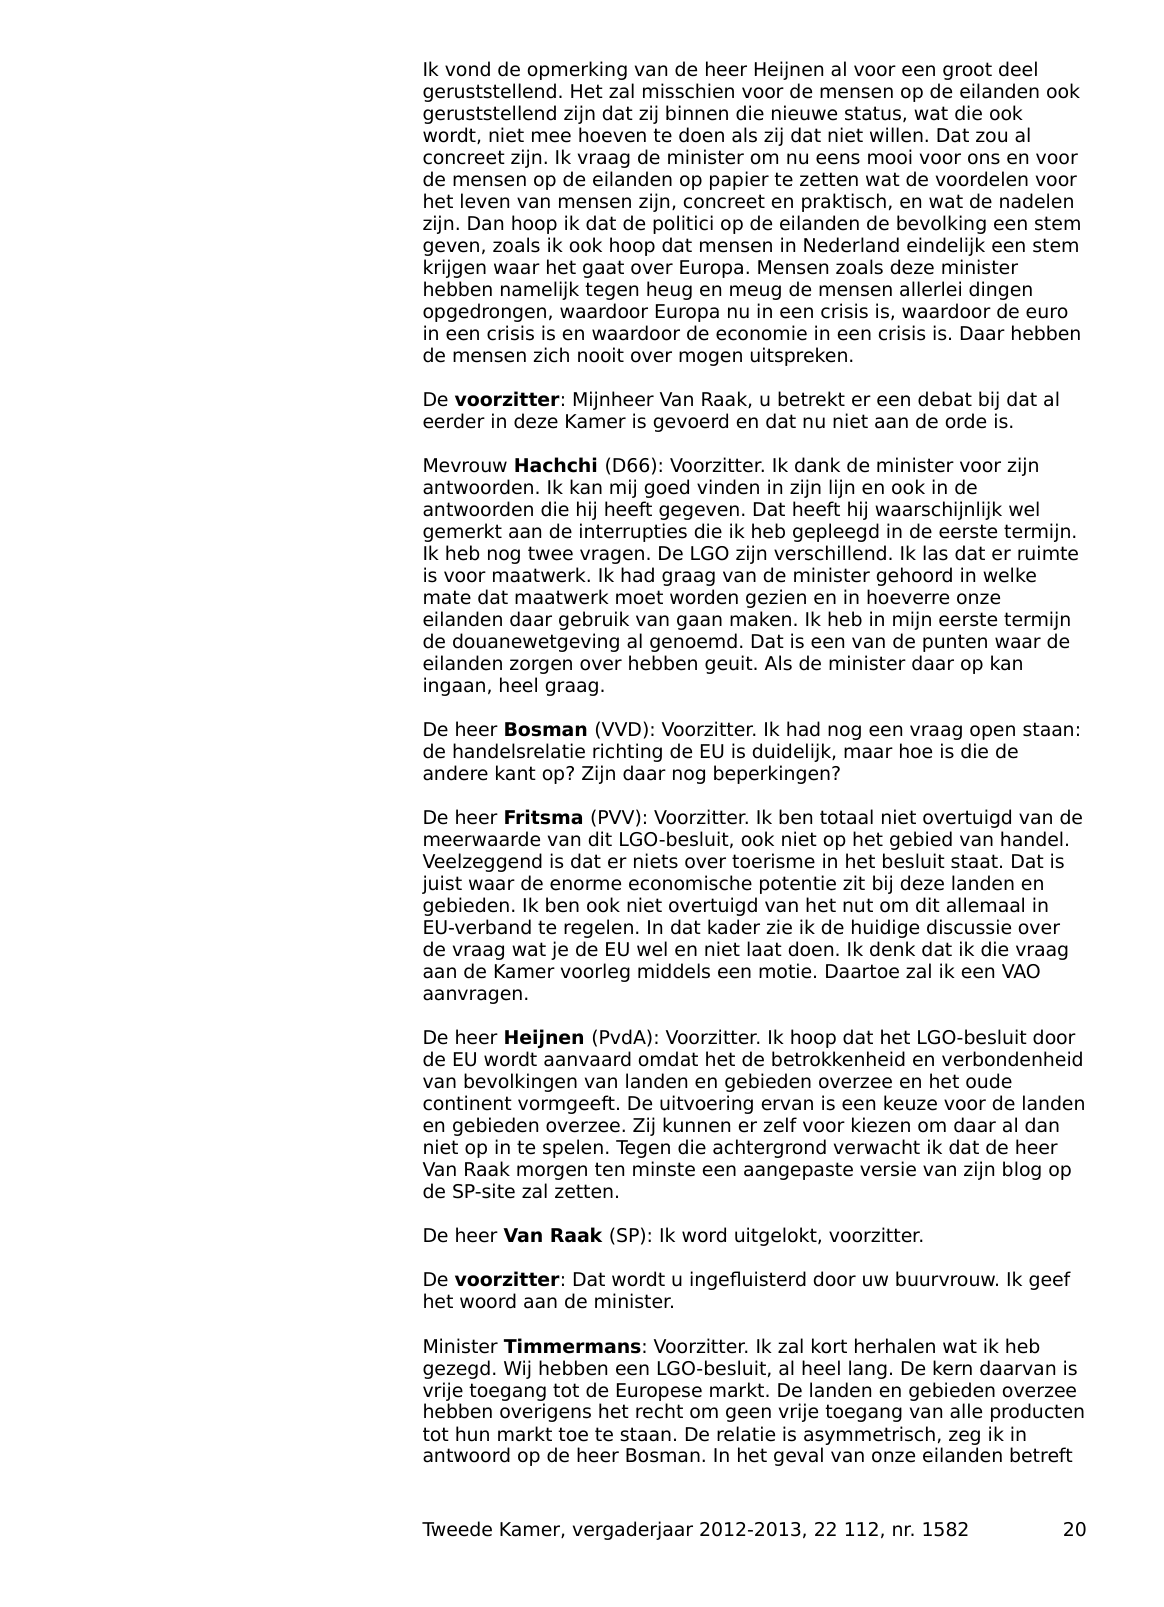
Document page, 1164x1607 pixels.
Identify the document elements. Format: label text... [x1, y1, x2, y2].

text De voorzitter: Mijnheer Van Raak, u betrekt er een debat bij dat al eerder in deze Kamer is gevoerd en dat nu niet aan de orde is. [422, 389, 1087, 433]
text De heer Heijnen (PvdA): Voorzitter. Ik hoop dat het LGO-besluit door de EU wordt aanvaard omdat het de betrokkenheid en verbondenheid van bevolkingen van landen en gebieden overzee en het oude continent vormgeeft. De uitvoering ervan is een keuze voor de landen en gebieden overzee. Zij kunnen er zelf voor kiezen om daar al dan niet op in te spelen. Tegen die achtergrond verwacht ik dat de heer Van Raak morgen ten minste een aangepaste versie van zijn blog op de SP-site zal zetten. [422, 1027, 1087, 1203]
text Ik heb nog twee vragen. De LGO zijn verschillend. Ik las dat er ruimte is voor maatwerk. Ik had graag van de minister gehoord in welke mate dat maatwerk moet worden gezien en in hoeverre onze eilanden daar gebruik van gaan maken. Ik heb in mijn eerste termijn de douanewetgeving al genoemd. Dat is een van de punten waar de eilanden zorgen over hebben geuit. Als de minister daar op kan ingaan, heel graag. [422, 543, 1087, 697]
text Ik vond de opmerking van de heer Heijnen al voor een groot deel geruststellend. Het zal misschien voor de mensen op de eilanden ook geruststellend zijn dat zij binnen die nieuwe status, wat die ook wordt, niet mee hoeven te doen als zij dat niet willen. Dat zou al concreet zijn. Ik vraag de minister om nu eens mooi voor ons en voor de mensen op de eilanden op papier te zetten wat de voordelen voor het leven van mensen zijn, concreet en praktisch, en wat de nadelen zijn. Dan hoop ik dat de politici op de eilanden de bevolking een stem geven, zoals ik ook hoop dat mensen in Nederland eindelijk een stem krijgen waar het gaat over Europa. Mensen zoals deze minister hebben namelijk tegen heug en meug de mensen allerlei dingen opgedrongen, waardoor Europa nu in een crisis is, waardoor de euro in een crisis is en waardoor de economie in een crisis is. Daar hebben de mensen zich nooit over mogen uitspreken. [422, 59, 1087, 367]
text De heer Van Raak (SP): Ik word uitgelokt, voorzitter. [422, 1225, 1087, 1247]
text De voorzitter: Dat wordt u ingefluisterd door uw buurvrouw. Ik geef het woord aan de minister. [422, 1269, 1087, 1313]
text De heer Bosman (VVD): Voorzitter. Ik had nog een vraag open staan: de handelsrelatie richting de EU is duidelijk, maar hoe is die de andere kant op? Zijn daar nog beperkingen? [422, 719, 1087, 785]
text De heer Fritsma (PVV): Voorzitter. Ik ben totaal niet overtuigd van de meerwaarde van dit LGO-besluit, ook niet op het gebied van handel. Veelzeggend is dat er niets over toerisme in het besluit staat. Dat is juist waar de enorme economische potentie zit bij deze landen en gebieden. Ik ben ook niet overtuigd van het nut om dit allemaal in EU-verband te regelen. In dat kader zie ik de huidige discussie over de vraag wat je de EU wel en niet laat doen. Ik denk dat ik die vraag aan de Kamer voorleg middels een motie. Daartoe zal ik een VAO aanvragen. [422, 807, 1087, 1005]
text Minister Timmermans: Voorzitter. Ik zal kort herhalen wat ik heb gezegd. Wij hebben een LGO-besluit, al heel lang. De kern daarvan is vrije toegang tot de Europese markt. De landen en gebieden overzee hebben overigens het recht om geen vrije toegang van alle producten tot hun markt toe te staan. De relatie is asymmetrisch, zeg ik in antwoord op de heer Bosman. In het geval van onze eilanden betreft [422, 1336, 1087, 1467]
text Mevrouw Hachchi (D66): Voorzitter. Ik dank de minister voor zijn antwoorden. Ik kan mij goed vinden in zijn lijn en ook in de antwoorden die hij heeft gegeven. Dat heeft hij waarschijnlijk wel gemerkt aan de interrupties die ik heb gepleegd in de eerste termijn. [422, 455, 1087, 543]
